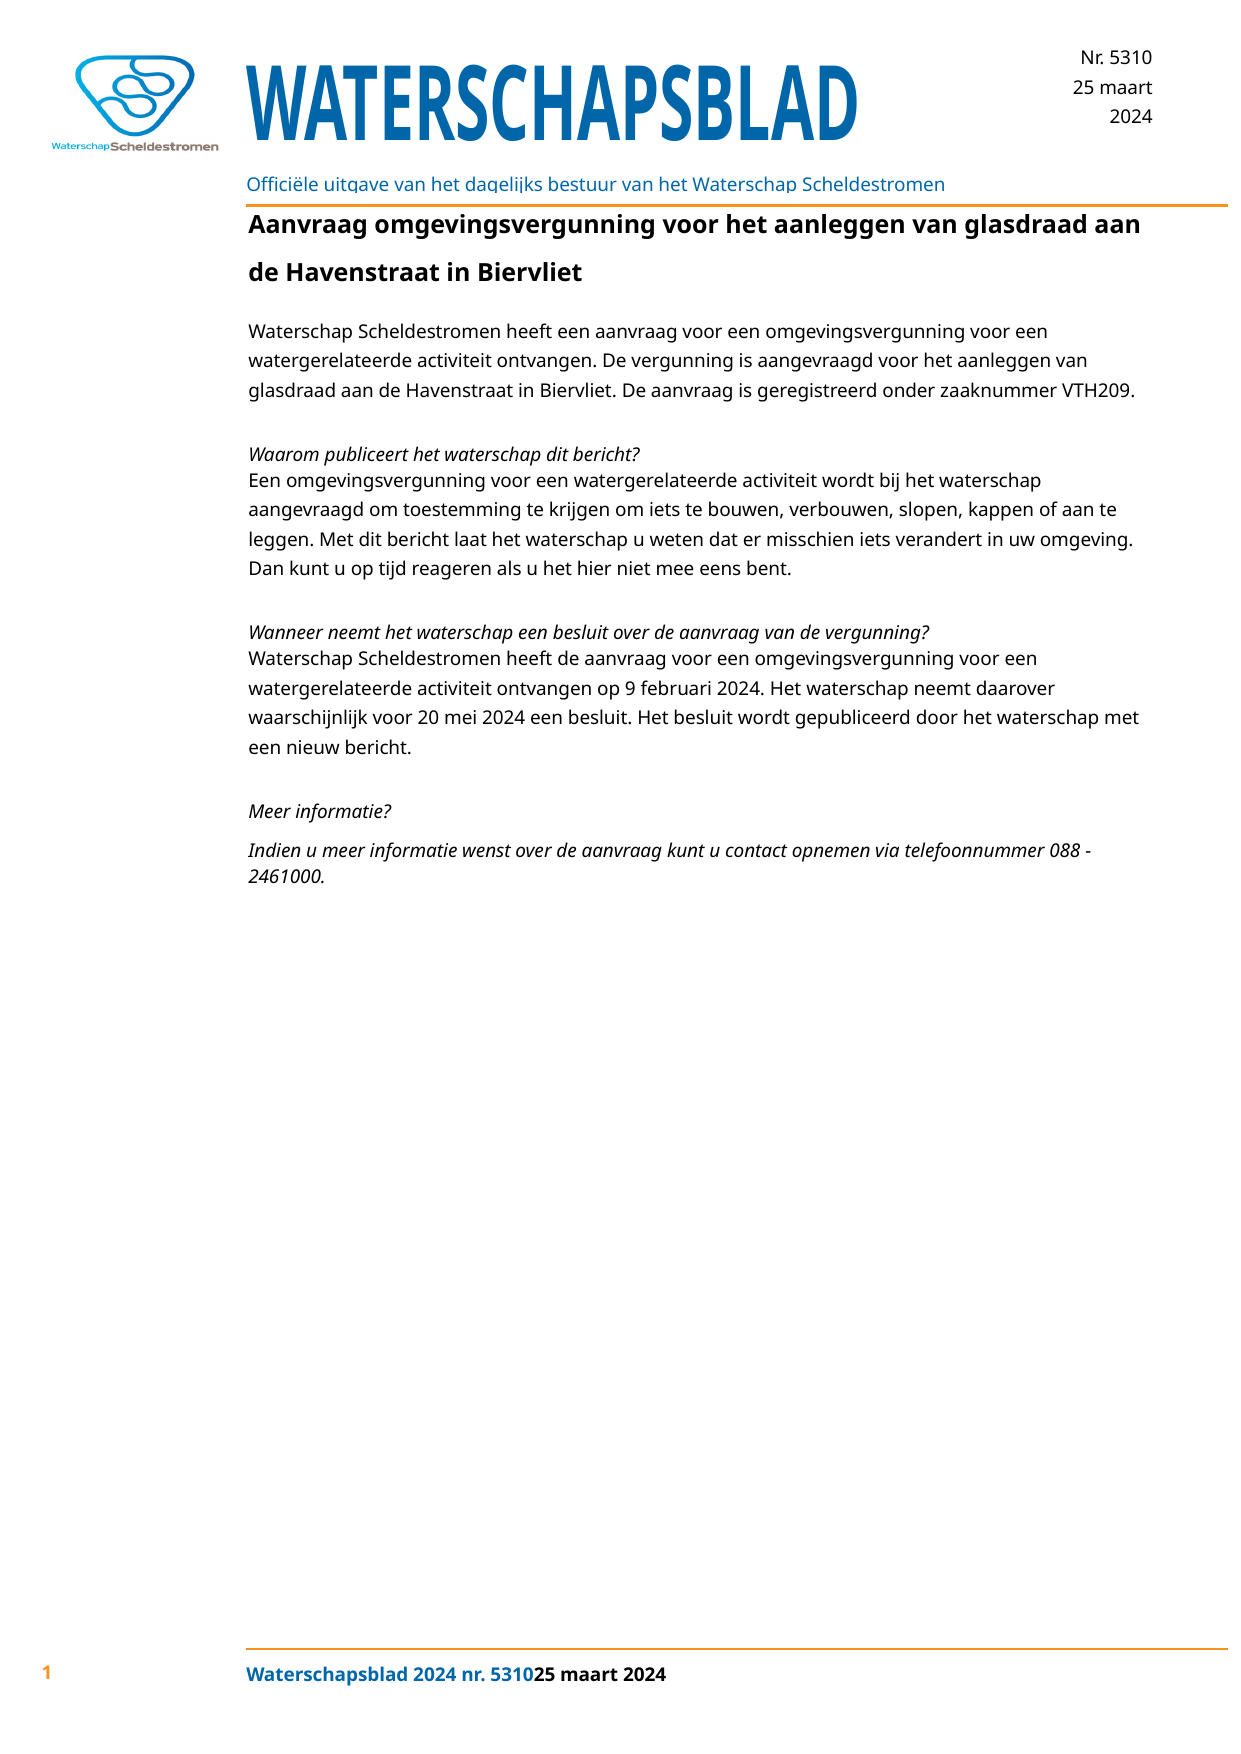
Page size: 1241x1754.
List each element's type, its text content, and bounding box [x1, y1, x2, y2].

text Waterschap Scheldestromen heeft de aanvraag voor een omgevingsvergunning voor een watergerelateerde activiteit ontvangen op 9 februari 2024. Het waterschap neemt daarover waarschijnlijk voor 20 mei 2024 een besluit. Het besluit wordt gepubliceerd door het waterschap met een nieuw bericht. [248, 645, 1152, 760]
text Een omgevingsvergunning voor een watergerelateerde activiteit wordt bij het waterschap aangevraagd om toestemming te krijgen om iets te bouwen, verbouwen, slopen, kappen of aan te leggen. Met dit bericht laat het waterschap u weten dat er misschien iets verandert in uw omgeving. Dan kunt u op tijd reageren als u het hier niet mee eens bent. [248, 467, 1152, 581]
text Wanneer neemt het waterschap een besluit over de aanvraag van de vergunning? [248, 619, 1152, 645]
text Aanvraag omgevingsvergunning voor het aanleggen van glasdraad aan de Havenstraat in Biervliet [248, 207, 1152, 288]
text Meer informatie? [248, 798, 1152, 824]
text Indien u meer informatie wenst over de aanvraag kunt u contact opnemen via telefoonnummer 088 - 2461000. [248, 837, 1152, 889]
text Waarom publiceert het waterschap dit bericht? [248, 441, 1152, 467]
text Waterschap Scheldestromen heeft een aanvraag voor een omgevingsvergunning voor een watergerelateerde activiteit ontvangen. De vergunning is aangevraagd voor het aanleggen van glasdraad aan de Havenstraat in Biervliet. De aanvraag is geregistreerd onder zaaknummer VTH209. [248, 318, 1152, 403]
picture [41, 47, 231, 172]
